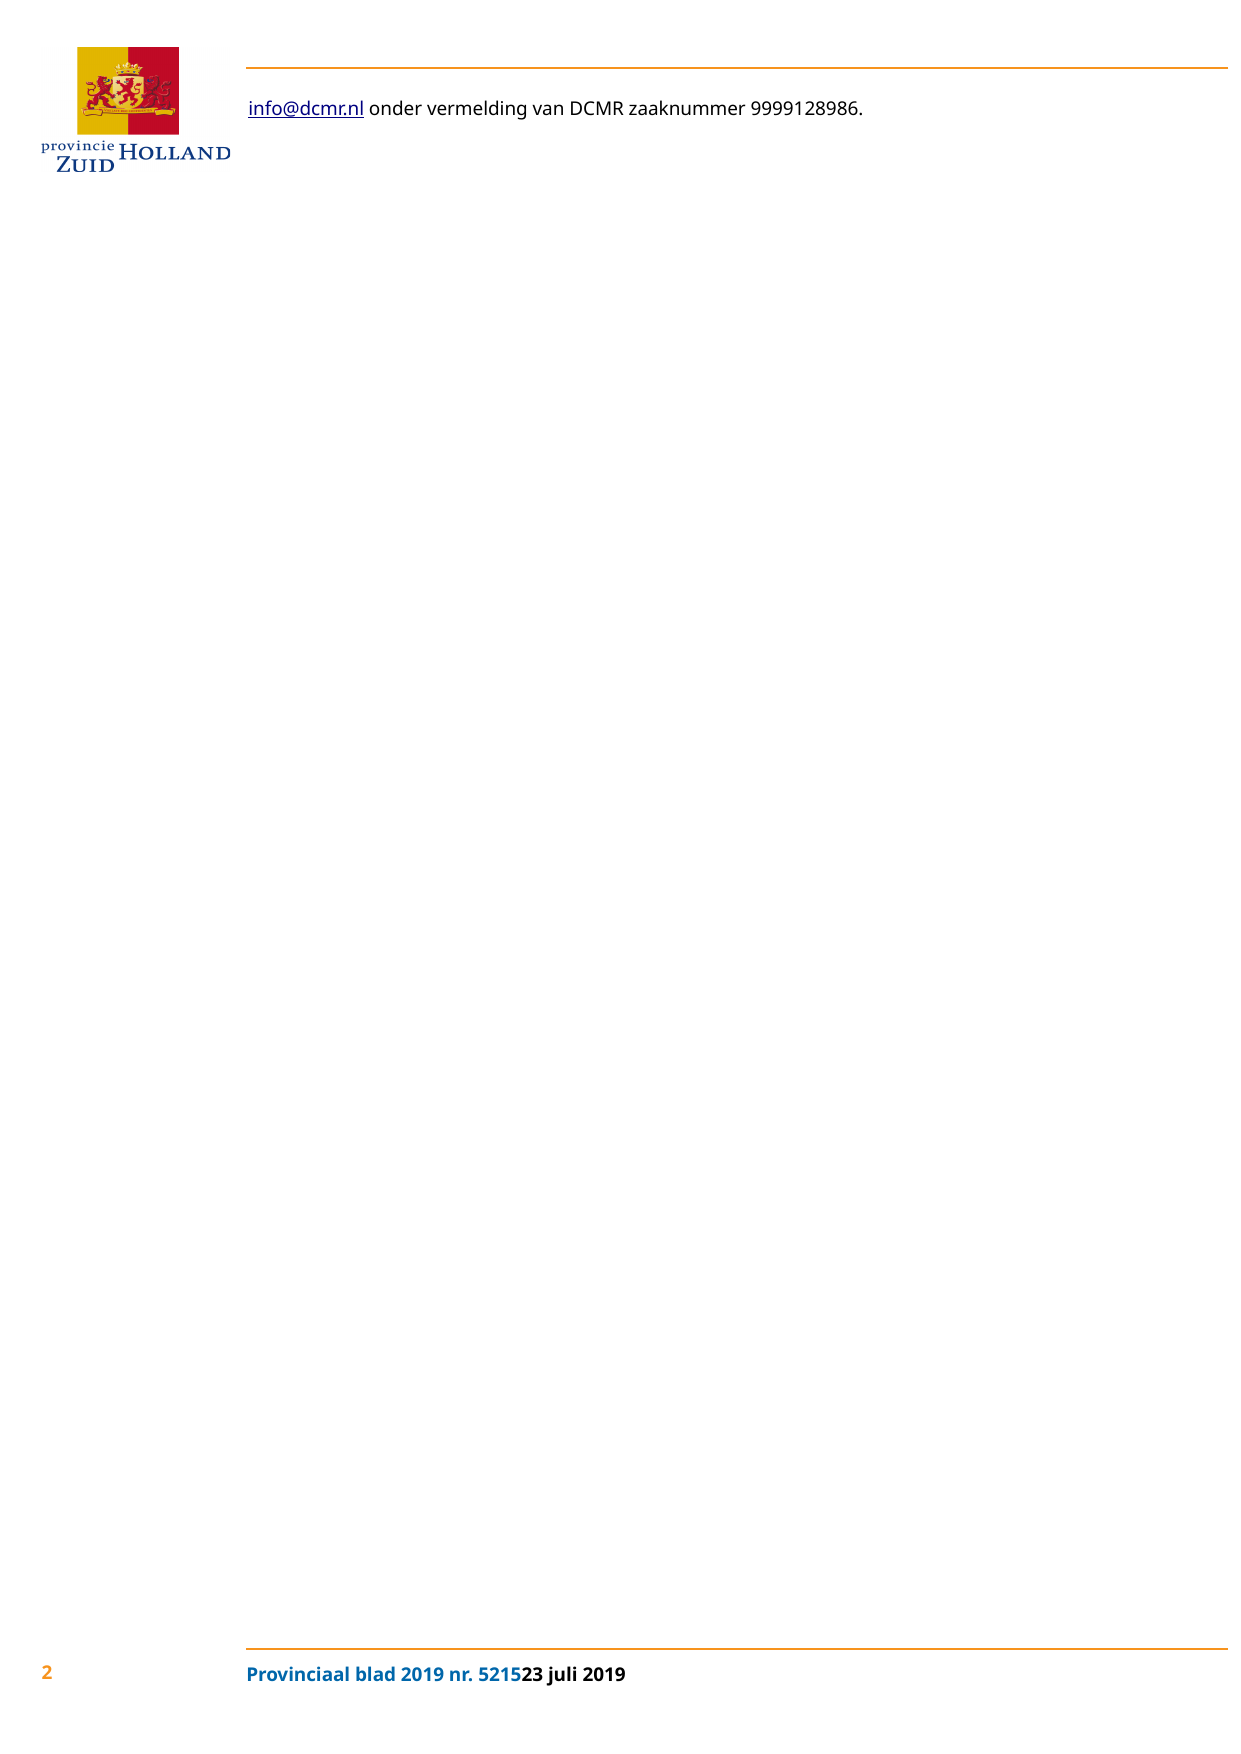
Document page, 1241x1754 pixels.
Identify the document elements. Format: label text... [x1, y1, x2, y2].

picture [41, 47, 231, 172]
text info@dcmr.nl onder vermelding van DCMR zaaknummer 9999128986. [248, 95, 1152, 121]
